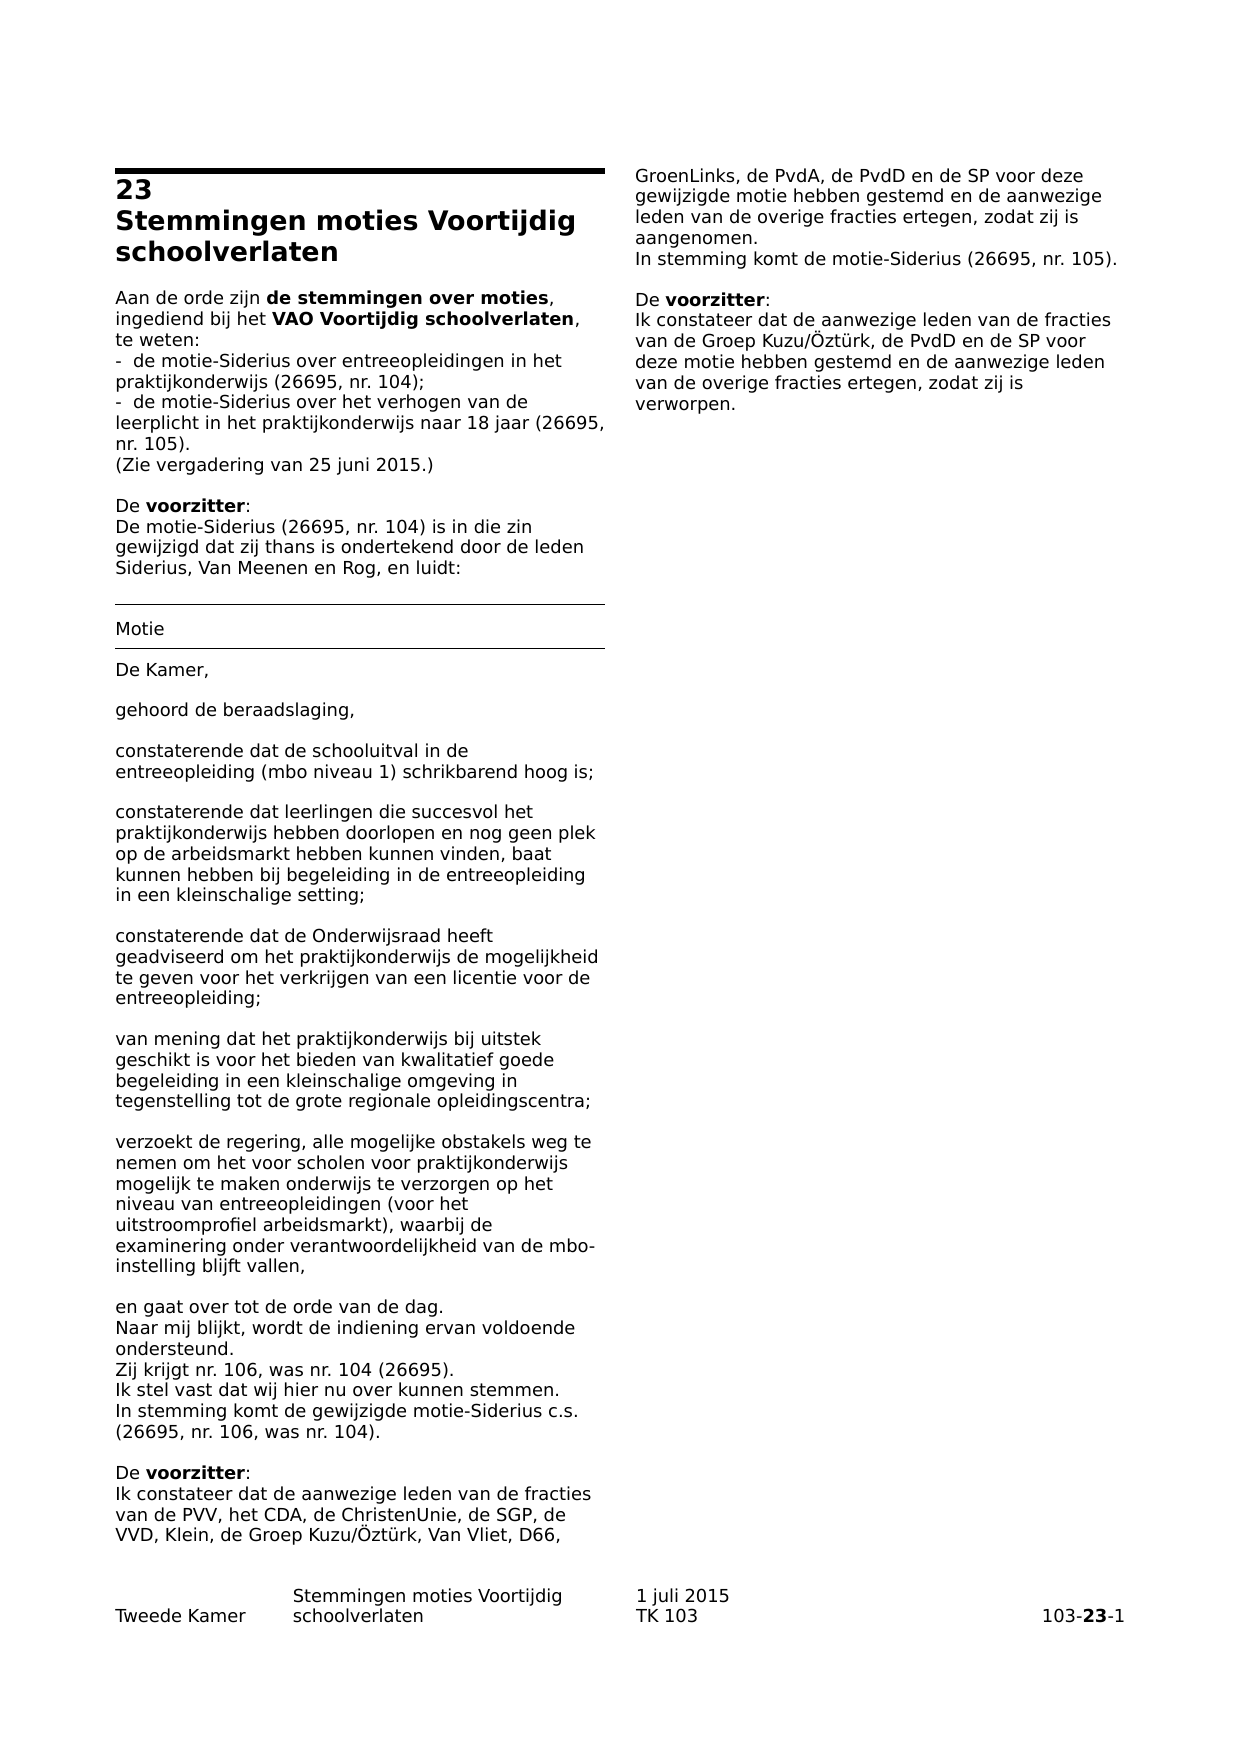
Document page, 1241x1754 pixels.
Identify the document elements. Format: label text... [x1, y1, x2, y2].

text van mening dat het praktijkonderwijs bij uitstek geschikt is voor het bieden van kwalitatief goede begeleiding in een kleinschalige omgeving in tegenstelling tot de grote regionale opleidingscentra; [115, 1029, 605, 1112]
text De voorzitter: [635, 289, 1125, 310]
text Zij krijgt nr. 106, was nr. 104 (26695). [115, 1359, 605, 1380]
text Motie [115, 619, 605, 639]
text De voorzitter: [115, 496, 605, 516]
text De voorzitter: [115, 1463, 605, 1483]
text Ik constateer dat de aanwezige leden van de fracties van de PVV, het CDA, de ChristenUnie, de SGP, de VVD, Klein, de Groep Kuzu/Öztürk, Van Vliet, D66, [115, 1483, 605, 1546]
text Aan de orde zijn de stemmingen over moties, ingediend bij het VAO Voortijdig schoolverlaten, [115, 288, 605, 330]
text In stemming komt de gewijzigde motie-Siderius c.s. (26695, nr. 106, was nr. 104). [115, 1401, 605, 1443]
title 23 Stemmingen moties Voortijdig schoolverlaten [115, 174, 605, 268]
text Ik stel vast dat wij hier nu over kunnen stemmen. [115, 1380, 605, 1401]
text constaterende dat leerlingen die succesvol het praktijkonderwijs hebben doorlopen en nog geen plek op de arbeidsmarkt hebben kunnen vinden, baat kunnen hebben bij begeleiding in de entreeopleiding in een kleinschalige setting; [115, 802, 605, 906]
text constaterende dat de schooluitval in de entreeopleiding (mbo niveau 1) schrikbarend hoog is; [115, 741, 605, 782]
text Naar mij blijkt, wordt de indiening ervan voldoende ondersteund. [115, 1318, 605, 1359]
text Ik constateer dat de aanwezige leden van de fracties van de Groep Kuzu/Öztürk, de PvdD en de SP voor deze motie hebben gestemd en de aanwezige leden van de overige fracties ertegen, zodat zij is verworpen. [635, 310, 1125, 414]
list de motie-Siderius over het verhogen van de leerplicht in het praktijkonderwijs naar 18 jaar (26695, nr. 105). [115, 392, 605, 455]
text GroenLinks, de PvdA, de PvdD en de SP voor deze gewijzigde motie hebben gestemd en de aanwezige leden van de overige fracties ertegen, zodat zij is aangenomen. [635, 165, 1125, 249]
text te weten: [115, 330, 605, 351]
text verzoekt de regering, alle mogelijke obstakels weg te nemen om het voor scholen voor praktijkonderwijs mogelijk te maken onderwijs te verzorgen op het niveau van entreeopleidingen (voor het uitstroomprofiel arbeidsmarkt), waarbij de examinering onder verantwoordelijkheid van de mbo-instelling blijft vallen, [115, 1132, 605, 1277]
text De Kamer, [115, 659, 605, 680]
text constaterende dat de Onderwijsraad heeft geadviseerd om het praktijkonderwijs de mogelijkheid te geven voor het verkrijgen van een licentie voor de entreeopleiding; [115, 926, 605, 1009]
text De motie-Siderius (26695, nr. 104) is in die zin gewijzigd dat zij thans is ondertekend door de leden Siderius, Van Meenen en Rog, en luidt: [115, 516, 605, 579]
text (Zie vergadering van 25 juni 2015.) [115, 455, 605, 476]
text gehoord de beraadslaging, [115, 700, 605, 721]
list de motie-Siderius over entreeopleidingen in het praktijkonderwijs (26695, nr. 104); [115, 351, 605, 392]
text en gaat over tot de orde van de dag. [115, 1297, 605, 1318]
text In stemming komt de motie-Siderius (26695, nr. 105). [635, 249, 1125, 269]
